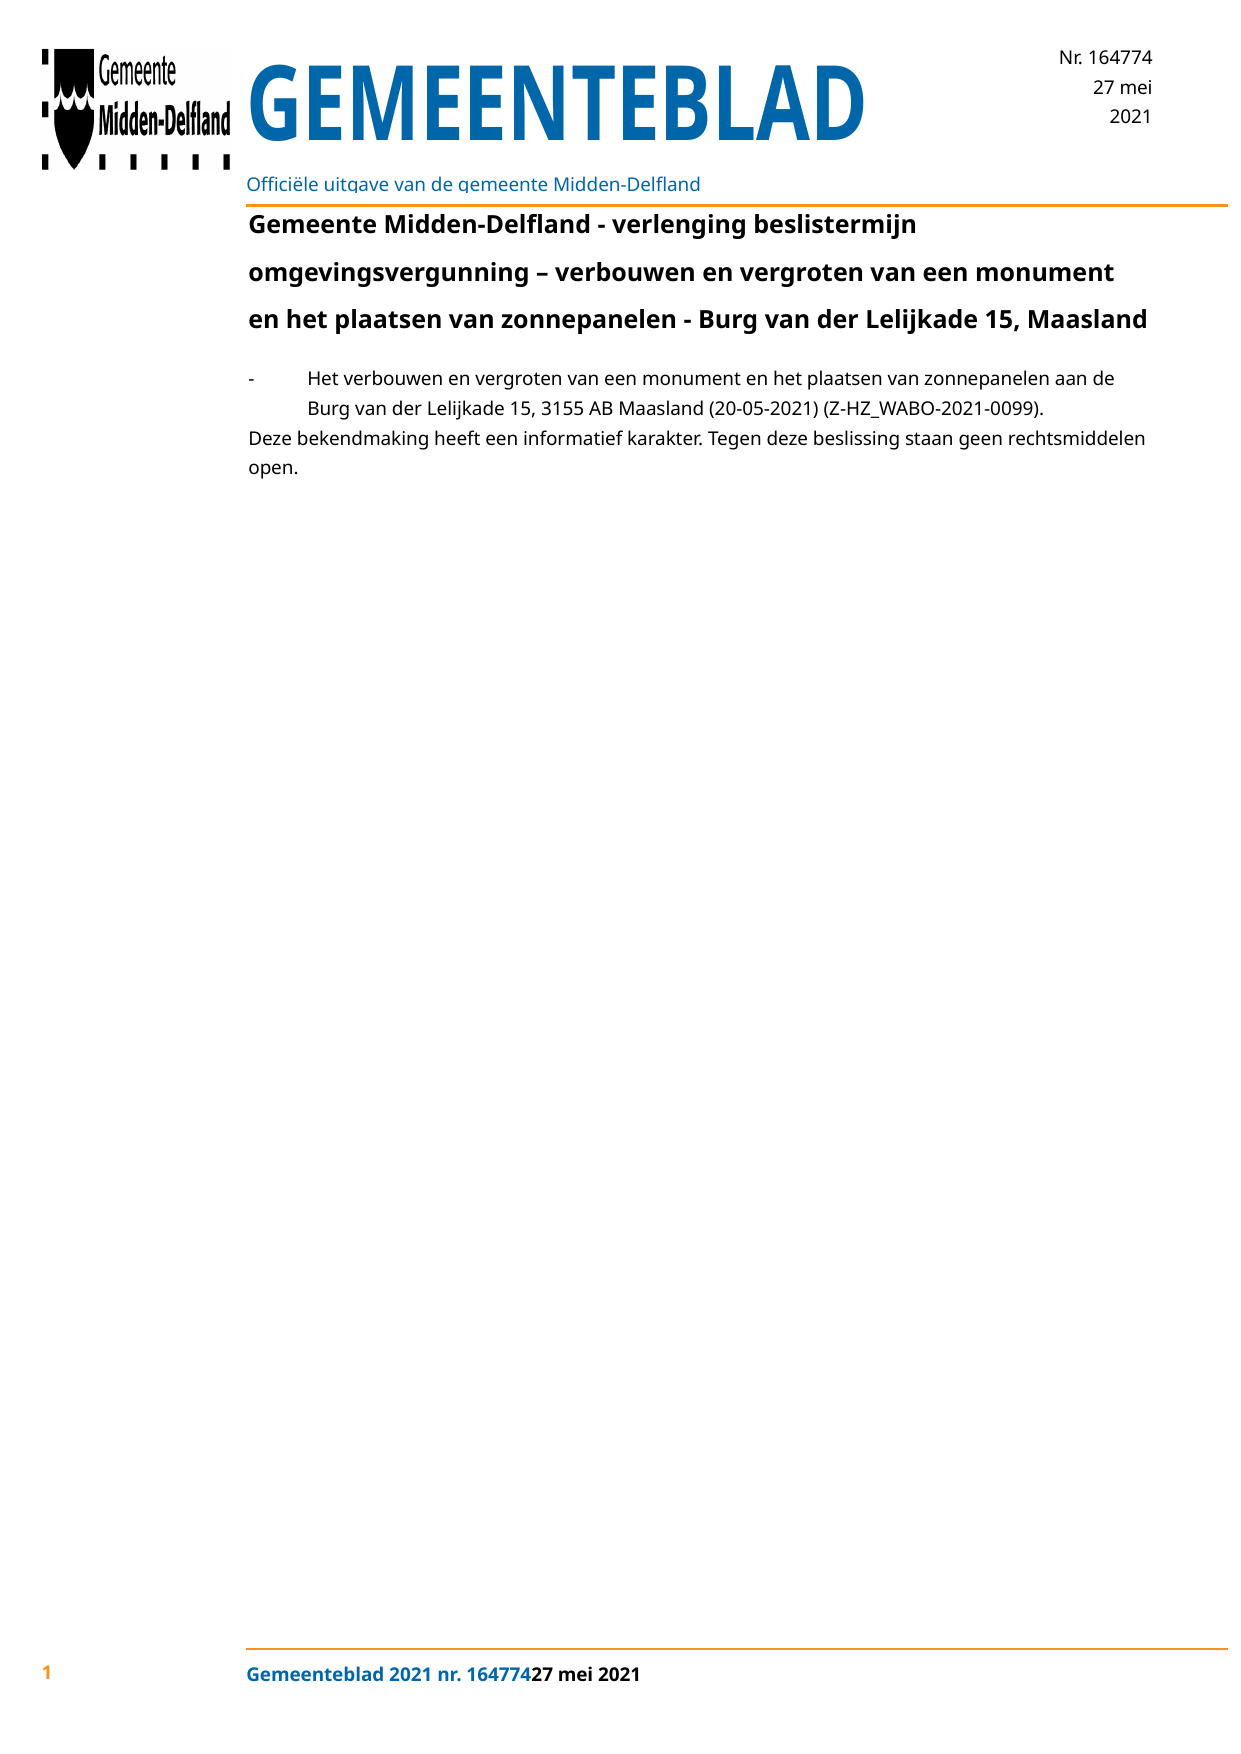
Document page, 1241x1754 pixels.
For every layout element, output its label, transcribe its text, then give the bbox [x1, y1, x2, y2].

text Gemeente Midden-Delfland - verlenging beslistermijn omgevingsvergunning – verbouwen en vergroten van een monument en het plaatsen van zonnepanelen - Burg van der Lelijkade 15, Maasland [248, 207, 1152, 336]
list Het verbouwen en vergroten van een monument en het plaatsen van zonnepanelen aan de Burg van der Lelijkade 15, 3155 AB Maasland (20-05-2021) (Z-HZ_WABO-2021-0099). [248, 366, 1152, 421]
text Deze bekendmaking heeft een informatief karakter. Tegen deze beslissing staan geen rechtsmiddelen open. [248, 425, 1152, 480]
picture [41, 47, 231, 172]
